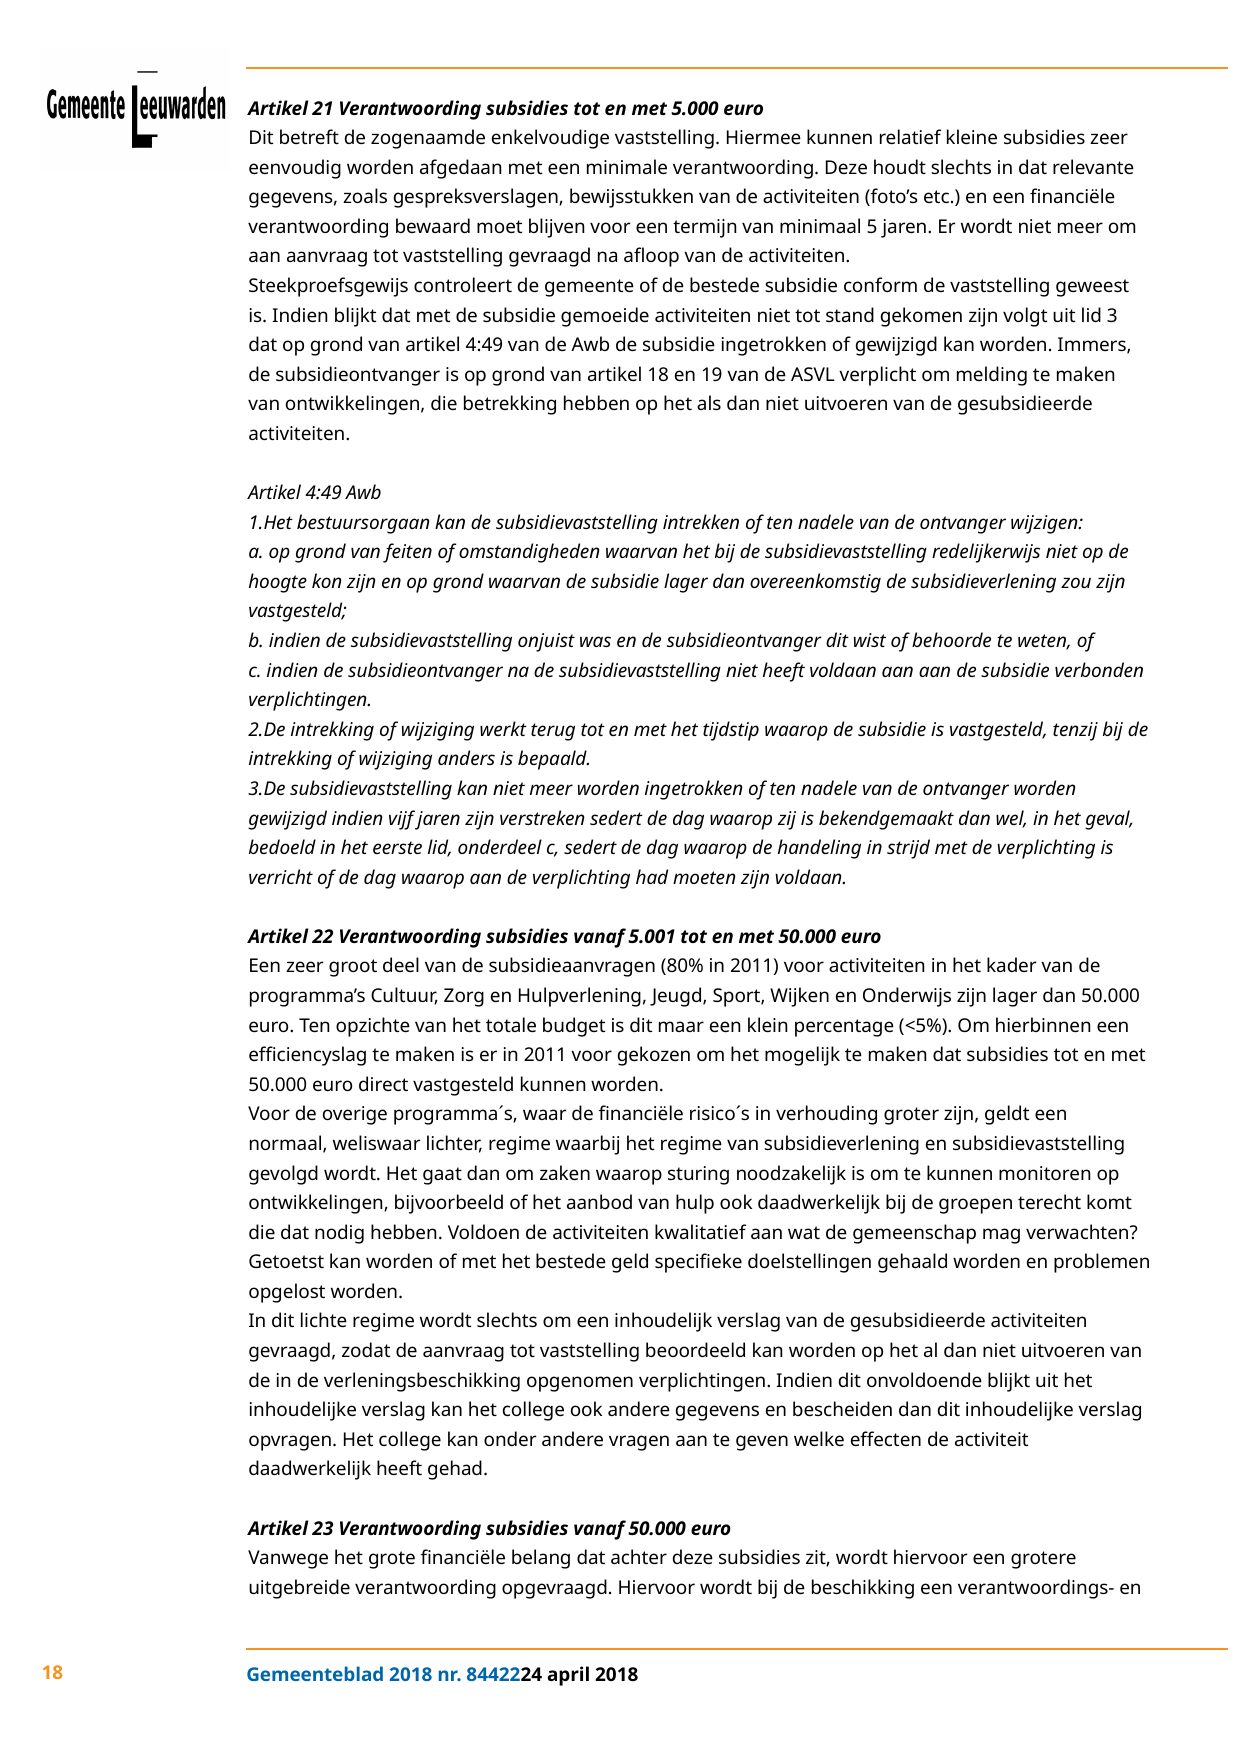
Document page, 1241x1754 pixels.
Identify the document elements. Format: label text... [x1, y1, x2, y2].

text 3.De subsidievaststelling kan niet meer worden ingetrokken of ten nadele van de ontvanger worden gewijzigd indien vijf jaren zijn verstreken sedert de dag waarop zij is bekendgemaakt dan wel, in het geval, bedoeld in het eerste lid, onderdeel c, sedert de dag waarop de handeling in strijd met de verplichting is verricht of de dag waarop aan de verplichting had moeten zijn voldaan. [248, 775, 1152, 890]
text Voor de overige programma´s, waar de financiële risico´s in verhouding groter zijn, geldt een normaal, weliswaar lichter, regime waarbij het regime van subsidieverlening en subsidievaststelling gevolgd wordt. Het gaat dan om zaken waarop sturing noodzakelijk is om te kunnen monitoren op ontwikkelingen, bijvoorbeeld of het aanbod van hulp ook daadwerkelijk bij de groepen terecht komt die dat nodig hebben. Voldoen de activiteiten kwalitatief aan wat de gemeenschap mag verwachten? Getoetst kan worden of met het bestede geld specifieke doelstellingen gehaald worden en problemen opgelost worden. [248, 1101, 1152, 1304]
text Artikel 22 Verantwoording subsidies vanaf 5.001 tot en met 50.000 euro [248, 923, 1152, 949]
text 2.De intrekking of wijziging werkt terug tot en met het tijdstip waarop de subsidie is vastgesteld, tenzij bij de intrekking of wijziging anders is bepaald. [248, 716, 1152, 771]
text Vanwege het grote financiële belang dat achter deze subsidies zit, wordt hiervoor een grotere uitgebreide verantwoording opgevraagd. Hiervoor wordt bij de beschikking een verantwoordings- en [248, 1544, 1152, 1600]
text Een zeer groot deel van de subsidieaanvragen (80% in 2011) voor activiteiten in het kader van de programma’s Cultuur, Zorg en Hulpverlening, Jeugd, Sport, Wijken en Onderwijs zijn lager dan 50.000 euro. Ten opzichte van het totale budget is dit maar een klein percentage (<5%). Om hierbinnen een efficiencyslag te maken is er in 2011 voor gekozen om het mogelijk te maken dat subsidies tot en met 50.000 euro direct vastgesteld kunnen worden. [248, 953, 1152, 1097]
text Dit betreft de zogenaamde enkelvoudige vaststelling. Hiermee kunnen relatief kleine subsidies zeer eenvoudig worden afgedaan met een minimale verantwoording. Deze houdt slechts in dat relevante gegevens, zoals gespreksverslagen, bewijsstukken van de activiteiten (foto’s etc.) en een financiële verantwoording bewaard moet blijven voor een termijn van minimaal 5 jaren. Er wordt niet meer om aan aanvraag tot vaststelling gevraagd na afloop van de activiteiten. [248, 124, 1152, 268]
text 1.Het bestuursorgaan kan de subsidievaststelling intrekken of ten nadele van de ontvanger wijzigen: [248, 509, 1152, 535]
text c. indien de subsidieontvanger na de subsidievaststelling niet heeft voldaan aan aan de subsidie verbonden verplichtingen. [248, 657, 1152, 712]
text Artikel 4:49 Awb [248, 479, 1152, 505]
text b. indien de subsidievaststelling onjuist was en de subsidieontvanger dit wist of behoorde te weten, of [248, 627, 1152, 653]
picture [41, 47, 231, 172]
text Artikel 21 Verantwoording subsidies tot en met 5.000 euro [248, 95, 1152, 121]
text Artikel 23 Verantwoording subsidies vanaf 50.000 euro [248, 1515, 1152, 1541]
text a. op grond van feiten of omstandigheden waarvan het bij de subsidievaststelling redelijkerwijs niet op de hoogte kon zijn en op grond waarvan de subsidie lager dan overeenkomstig de subsidieverlening zou zijn vastgesteld; [248, 538, 1152, 623]
text Steekproefsgewijs controleert de gemeente of de bestede subsidie conform de vaststelling geweest is. Indien blijkt dat met de subsidie gemoeide activiteiten niet tot stand gekomen zijn volgt uit lid 3 dat op grond van artikel 4:49 van de Awb de subsidie ingetrokken of gewijzigd kan worden. Immers, de subsidieontvanger is op grond van artikel 18 en 19 van de ASVL verplicht om melding te maken van ontwikkelingen, die betrekking hebben op het als dan niet uitvoeren van de gesubsidieerde activiteiten. [248, 272, 1152, 446]
text In dit lichte regime wordt slechts om een inhoudelijk verslag van de gesubsidieerde activiteiten gevraagd, zodat de aanvraag tot vaststelling beoordeeld kan worden op het al dan niet uitvoeren van de in de verleningsbeschikking opgenomen verplichtingen. Indien dit onvoldoende blijkt uit het inhoudelijke verslag kan het college ook andere gegevens en bescheiden dan dit inhoudelijke verslag opvragen. Het college kan onder andere vragen aan te geven welke effecten de activiteit daadwerkelijk heeft gehad. [248, 1308, 1152, 1481]
